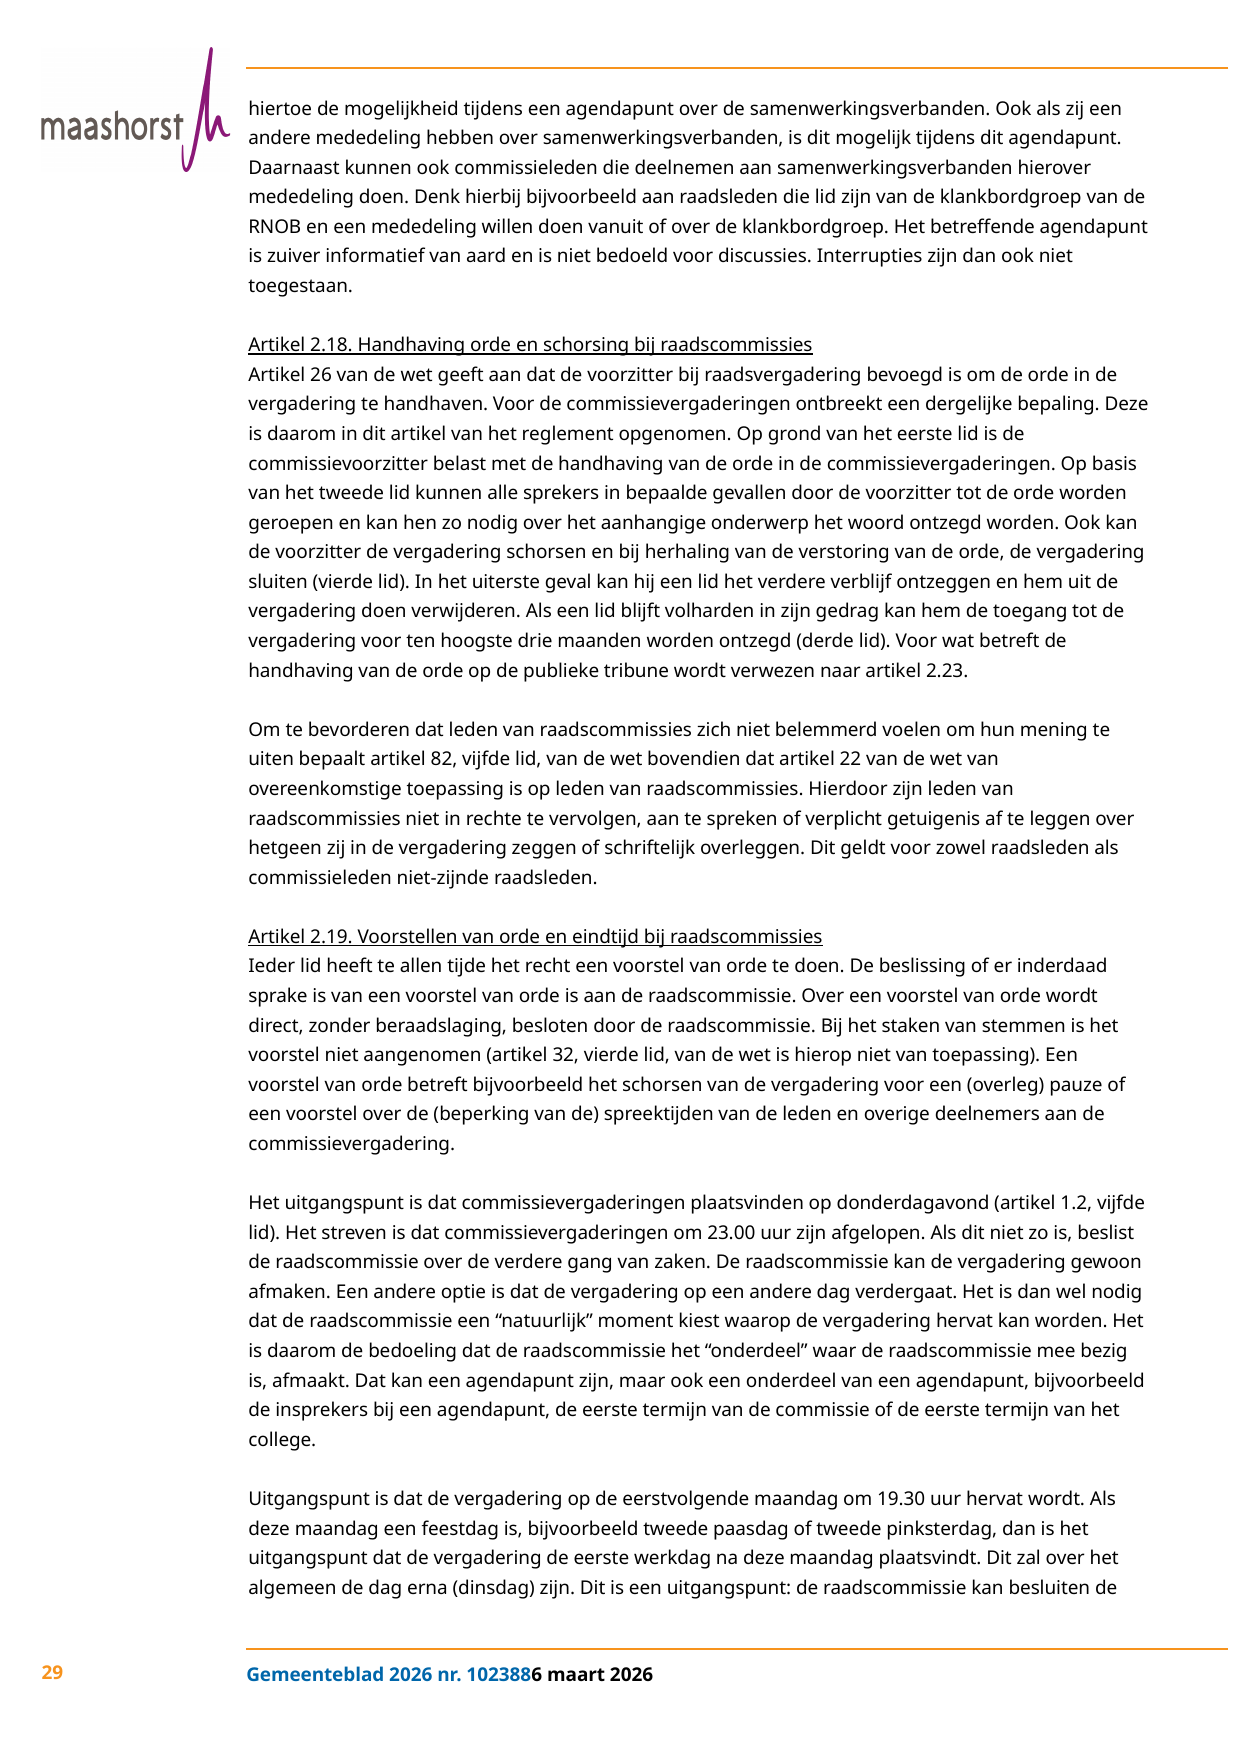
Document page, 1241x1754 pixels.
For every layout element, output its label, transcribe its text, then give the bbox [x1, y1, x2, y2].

text Om te bevorderen dat leden van raadscommissies zich niet belemmerd voelen om hun mening te uiten bepaalt artikel 82, vijfde lid, van de wet bovendien dat artikel 22 van de wet van overeenkomstige toepassing is op leden van raadscommissies. Hierdoor zijn leden van raadscommissies niet in rechte te vervolgen, aan te spreken of verplicht getuigenis af te leggen over hetgeen zij in de vergadering zeggen of schriftelijk overleggen. Dit geldt voor zowel raadsleden als commissieleden niet-zijnde raadsleden. [248, 716, 1152, 890]
picture [41, 47, 231, 172]
text Ieder lid heeft te allen tijde het recht een voorstel van orde te doen. De beslissing of er inderdaad sprake is van een voorstel van orde is aan de raadscommissie. Over een voorstel van orde wordt direct, zonder beraadslaging, besloten door de raadscommissie. Bij het staken van stemmen is het voorstel niet aangenomen (artikel 32, vierde lid, van de wet is hierop niet van toepassing). Een voorstel van orde betreft bijvoorbeeld het schorsen van de vergadering voor een (overleg) pauze of een voorstel over de (beperking van de) spreektijden van de leden en overige deelnemers aan de commissievergadering. [248, 953, 1152, 1156]
text hiertoe de mogelijkheid tijdens een agendapunt over de samenwerkingsverbanden. Ook als zij een andere mededeling hebben over samenwerkingsverbanden, is dit mogelijk tijdens dit agendapunt. Daarnaast kunnen ook commissieleden die deelnemen aan samenwerkingsverbanden hierover mededeling doen. Denk hierbij bijvoorbeeld aan raadsleden die lid zijn van de klankbordgroep van de RNOB en een mededeling willen doen vanuit of over de klankbordgroep. Het betreffende agendapunt is zuiver informatief van aard en is niet bedoeld voor discussies. Interrupties zijn dan ook niet toegestaan. [248, 95, 1152, 298]
text Uitgangspunt is dat de vergadering op de eerstvolgende maandag om 19.30 uur hervat wordt. Als deze maandag een feestdag is, bijvoorbeeld tweede paasdag of tweede pinksterdag, dan is het uitgangspunt dat de vergadering de eerste werkdag na deze maandag plaatsvindt. Dit zal over het algemeen de dag erna (dinsdag) zijn. Dit is een uitgangspunt: de raadscommissie kan besluiten de [248, 1485, 1152, 1600]
text Artikel 2.18. Handhaving orde en schorsing bij raadscommissies [248, 331, 1152, 357]
text Artikel 2.19. Voorstellen van orde en eindtijd bij raadscommissies [248, 923, 1152, 949]
text Artikel 26 van de wet geeft aan dat de voorzitter bij raadsvergadering bevoegd is om de orde in de vergadering te handhaven. Voor de commissievergaderingen ontbreekt een dergelijke bepaling. Deze is daarom in dit artikel van het reglement opgenomen. Op grond van het eerste lid is de commissievoorzitter belast met de handhaving van de orde in de commissievergaderingen. Op basis van het tweede lid kunnen alle sprekers in bepaalde gevallen door de voorzitter tot de orde worden geroepen en kan hen zo nodig over het aanhangige onderwerp het woord ontzegd worden. Ook kan de voorzitter de vergadering schorsen en bij herhaling van de verstoring van de orde, de vergadering sluiten (vierde lid). In het uiterste geval kan hij een lid het verdere verblijf ontzeggen en hem uit de vergadering doen verwijderen. Als een lid blijft volharden in zijn gedrag kan hem de toegang tot de vergadering voor ten hoogste drie maanden worden ontzegd (derde lid). Voor wat betreft de handhaving van de orde op de publieke tribune wordt verwezen naar artikel 2.23. [248, 361, 1152, 683]
text Het uitgangspunt is dat commissievergaderingen plaatsvinden op donderdagavond (artikel 1.2, vijfde lid). Het streven is dat commissievergaderingen om 23.00 uur zijn afgelopen. Als dit niet zo is, beslist de raadscommissie over de verdere gang van zaken. De raadscommissie kan de vergadering gewoon afmaken. Een andere optie is dat de vergadering op een andere dag verdergaat. Het is dan wel nodig dat de raadscommissie een “natuurlijk” moment kiest waarop de vergadering hervat kan worden. Het is daarom de bedoeling dat de raadscommissie het “onderdeel” waar de raadscommissie mee bezig is, afmaakt. Dat kan een agendapunt zijn, maar ook een onderdeel van een agendapunt, bijvoorbeeld de insprekers bij een agendapunt, de eerste termijn van de commissie of de eerste termijn van het college. [248, 1189, 1152, 1452]
